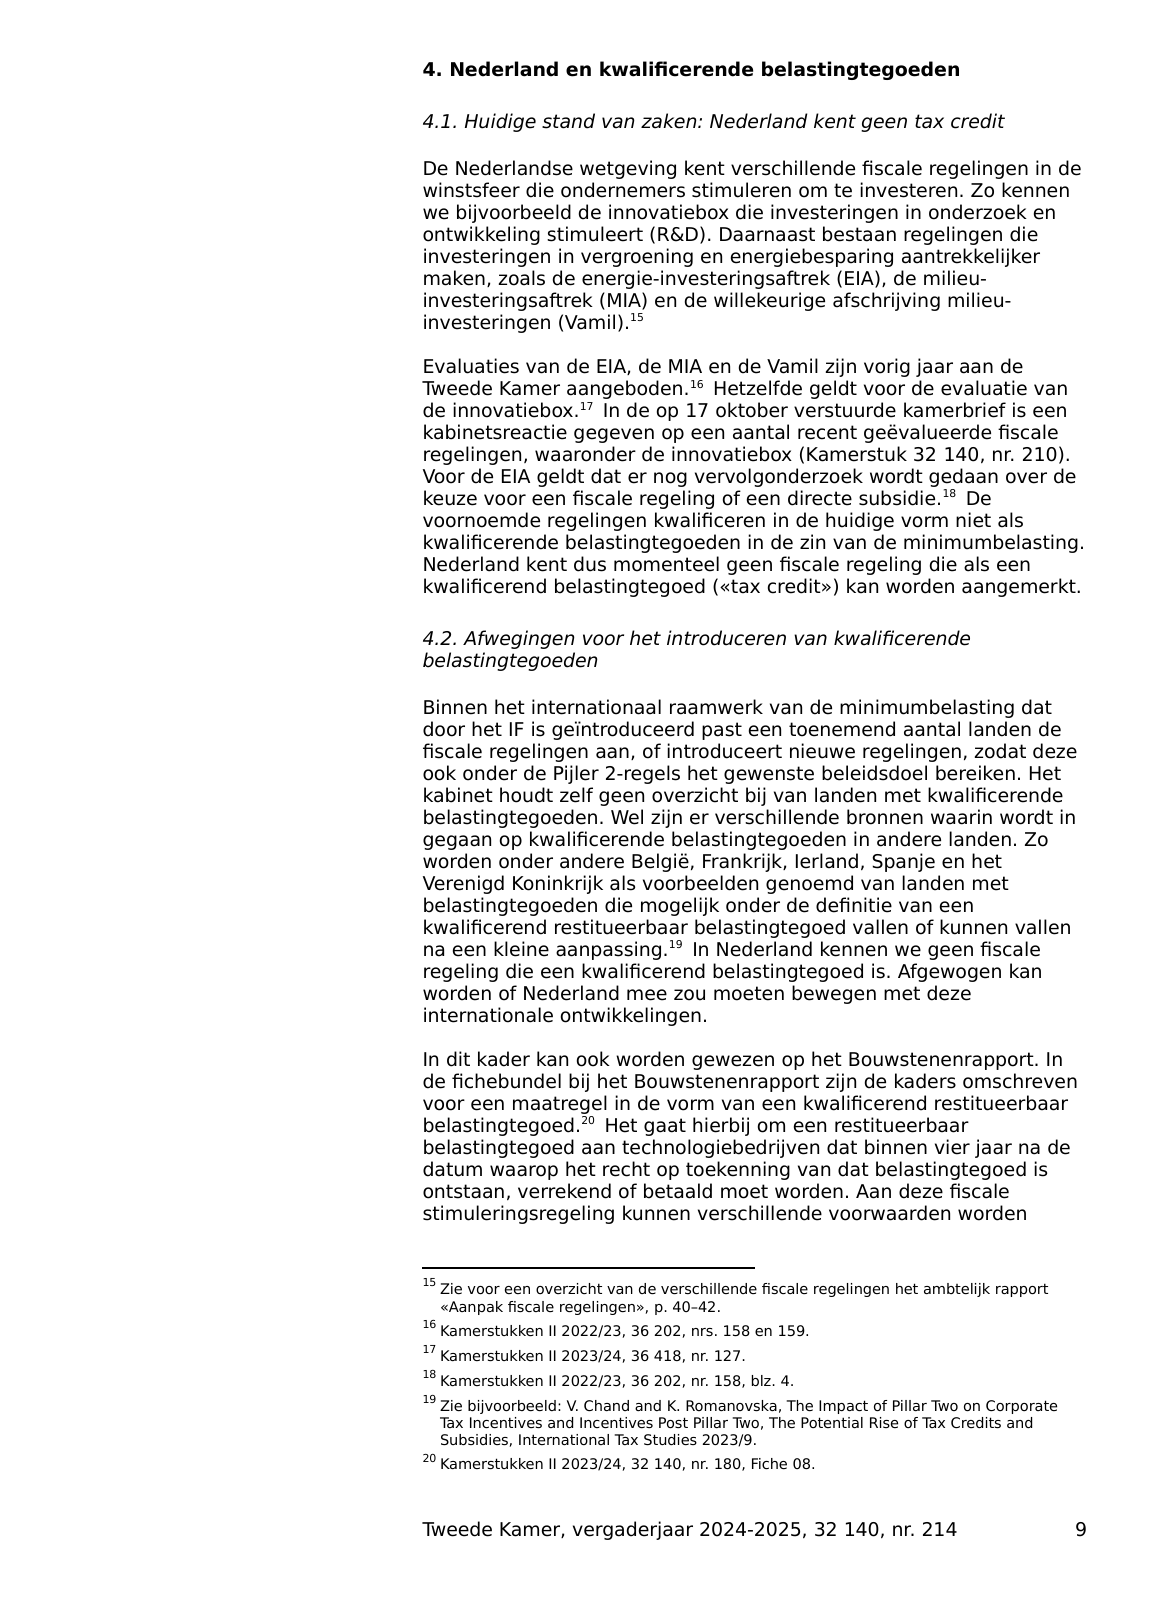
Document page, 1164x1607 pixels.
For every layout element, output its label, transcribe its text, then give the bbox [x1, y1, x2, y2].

text Evaluaties van de EIA, de MIA en de Vamil zijn vorig jaar aan de Tweede Kamer aangeboden. Hetzelfde geldt voor de evaluatie van de innovatiebox. In de op 17 oktober verstuurde kamerbrief is een kabinetsreactie gegeven op een aantal recent geëvalueerde fiscale regelingen, waaronder de innovatiebox (Kamerstuk 32 140, nr. 210). Voor de EIA geldt dat er nog vervolgonderzoek wordt gedaan over de keuze voor een fiscale regeling of een directe subsidie. De voornoemde regelingen kwalificeren in de huidige vorm niet als kwalificerende belastingtegoeden in de zin van de minimumbelasting. Nederland kent dus momenteel geen fiscale regeling die als een kwalificerend belastingtegoed («tax credit») kan worden aangemerkt. [422, 356, 1087, 598]
subtitle 4. Nederland en kwalificerende belastingtegoeden [422, 59, 1087, 81]
subtitle 4.1. Huidige stand van zaken: Nederland kent geen tax credit [422, 111, 1087, 133]
subtitle 4.2. Afwegingen voor het introduceren van kwalificerende belastingtegoeden [422, 628, 1087, 672]
text Zie bijvoorbeeld: V. Chand and K. Romanovska, The Impact of Pillar Two on Corporate Tax Incentives and Incentives Post Pillar Two, The Potential Rise of Tax Credits and Subsidies, International Tax Studies 2023/9. [422, 1393, 1087, 1449]
text Kamerstukken II 2023/24, 32 140, nr. 180, Fiche 08. [422, 1452, 1087, 1474]
text De Nederlandse wetgeving kent verschillende fiscale regelingen in de winstsfeer die ondernemers stimuleren om te investeren. Zo kennen we bijvoorbeeld de innovatiebox die investeringen in onderzoek en ontwikkeling stimuleert (R&D). Daarnaast bestaan regelingen die investeringen in vergroening en energiebesparing aantrekkelijker maken, zoals de energie-investeringsaftrek (EIA), de milieu-investeringsaftrek (MIA) en de willekeurige afschrijving milieu-investeringen (Vamil). [422, 158, 1087, 334]
text Kamerstukken II 2023/24, 36 418, nr. 127. [422, 1343, 1087, 1366]
text Binnen het internationaal raamwerk van de minimumbelasting dat door het IF is geïntroduceerd past een toenemend aantal landen de fiscale regelingen aan, of introduceert nieuwe regelingen, zodat deze ook onder de Pijler 2-regels het gewenste beleidsdoel bereiken. Het kabinet houdt zelf geen overzicht bij van landen met kwalificerende belastingtegoeden. Wel zijn er verschillende bronnen waarin wordt in gegaan op kwalificerende belastingtegoeden in andere landen. Zo worden onder andere België, Frankrijk, Ierland, Spanje en het Verenigd Koninkrijk als voorbeelden genoemd van landen met belastingtegoeden die mogelijk onder de definitie van een kwalificerend restitueerbaar belastingtegoed vallen of kunnen vallen na een kleine aanpassing. In Nederland kennen we geen fiscale regeling die een kwalificerend belastingtegoed is. Afgewogen kan worden of Nederland mee zou moeten bewegen met deze internationale ontwikkelingen. [422, 697, 1087, 1026]
text Kamerstukken II 2022/23, 36 202, nrs. 158 en 159. [422, 1318, 1087, 1341]
text Zie voor een overzicht van de verschillende fiscale regelingen het ambtelijk rapport «Aanpak fiscale regelingen», p. 40–42. [422, 1277, 1087, 1316]
text In dit kader kan ook worden gewezen op het Bouwstenenrapport. In de fichebundel bij het Bouwstenenrapport zijn de kaders omschreven voor een maatregel in de vorm van een kwalificerend restitueerbaar belastingtegoed. Het gaat hierbij om een restitueerbaar belastingtegoed aan technologiebedrijven dat binnen vier jaar na de datum waarop het recht op toekenning van dat belastingtegoed is ontstaan, verrekend of betaald moet worden. Aan deze fiscale stimuleringsregeling kunnen verschillende voorwaarden worden [422, 1049, 1087, 1224]
text Kamerstukken II 2022/23, 36 202, nr. 158, blz. 4. [422, 1368, 1087, 1391]
